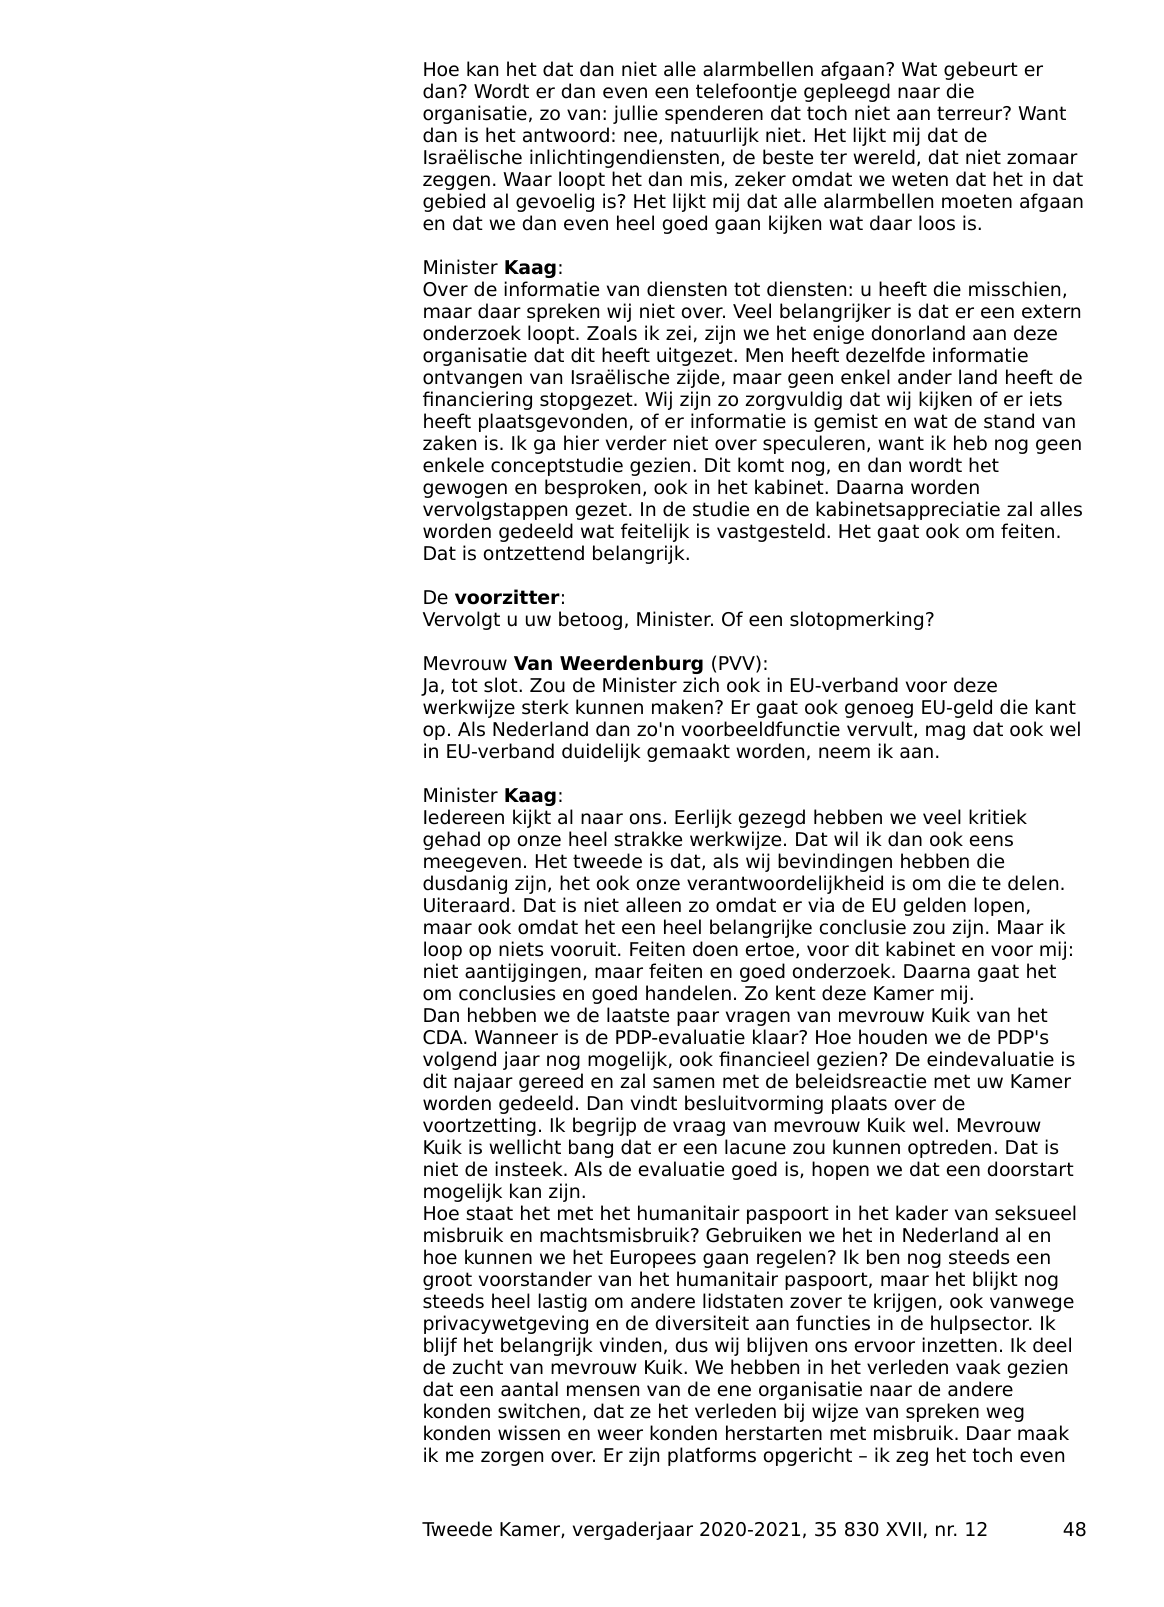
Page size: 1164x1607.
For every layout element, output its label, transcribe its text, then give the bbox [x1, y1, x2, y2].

text Iedereen kijkt al naar ons. Eerlijk gezegd hebben we veel kritiek gehad op onze heel strakke werkwijze. Dat wil ik dan ook eens meegeven. Het tweede is dat, als wij bevindingen hebben die dusdanig zijn, het ook onze verantwoordelijkheid is om die te delen. Uiteraard. Dat is niet alleen zo omdat er via de EU gelden lopen, maar ook omdat het een heel belangrijke conclusie zou zijn. Maar ik loop op niets vooruit. Feiten doen ertoe, voor dit kabinet en voor mij: niet aantijgingen, maar feiten en goed onderzoek. Daarna gaat het om conclusies en goed handelen. Zo kent deze Kamer mij. [422, 807, 1087, 1005]
text Minister Kaag: [422, 257, 1087, 279]
text Over de informatie van diensten tot diensten: u heeft die misschien, maar daar spreken wij niet over. Veel belangrijker is dat er een extern onderzoek loopt. Zoals ik zei, zijn we het enige donorland aan deze organisatie dat dit heeft uitgezet. Men heeft dezelfde informatie ontvangen van Israëlische zijde, maar geen enkel ander land heeft de financiering stopgezet. Wij zijn zo zorgvuldig dat wij kijken of er iets heeft plaatsgevonden, of er informatie is gemist en wat de stand van zaken is. Ik ga hier verder niet over speculeren, want ik heb nog geen enkele conceptstudie gezien. Dit komt nog, en dan wordt het gewogen en besproken, ook in het kabinet. Daarna worden vervolgstappen gezet. In de studie en de kabinetsappreciatie zal alles worden gedeeld wat feitelijk is vastgesteld. Het gaat ook om feiten. Dat is ontzettend belangrijk. [422, 279, 1087, 565]
text Minister Kaag: [422, 785, 1087, 807]
text De voorzitter: [422, 587, 1087, 609]
text Mevrouw Van Weerdenburg (PVV): [422, 653, 1087, 675]
text Hoe staat het met het humanitair paspoort in het kader van seksueel misbruik en machtsmisbruik? Gebruiken we het in Nederland al en hoe kunnen we het Europees gaan regelen? Ik ben nog steeds een groot voorstander van het humanitair paspoort, maar het blijkt nog steeds heel lastig om andere lidstaten zover te krijgen, ook vanwege privacywetgeving en de diversiteit aan functies in de hulpsector. Ik blijf het belangrijk vinden, dus wij blijven ons ervoor inzetten. Ik deel de zucht van mevrouw Kuik. We hebben in het verleden vaak gezien dat een aantal mensen van de ene organisatie naar de andere konden switchen, dat ze het verleden bij wijze van spreken weg konden wissen en weer konden herstarten met misbruik. Daar maak ik me zorgen over. Er zijn platforms opgericht – ik zeg het toch even [422, 1203, 1087, 1467]
text Dan hebben we de laatste paar vragen van mevrouw Kuik van het CDA. Wanneer is de PDP-evaluatie klaar? Hoe houden we de PDP's volgend jaar nog mogelijk, ook financieel gezien? De eindevaluatie is dit najaar gereed en zal samen met de beleidsreactie met uw Kamer worden gedeeld. Dan vindt besluitvorming plaats over de voortzetting. Ik begrijp de vraag van mevrouw Kuik wel. Mevrouw Kuik is wellicht bang dat er een lacune zou kunnen optreden. Dat is niet de insteek. Als de evaluatie goed is, hopen we dat een doorstart mogelijk kan zijn. [422, 1005, 1087, 1203]
text Ja, tot slot. Zou de Minister zich ook in EU-verband voor deze werkwijze sterk kunnen maken? Er gaat ook genoeg EU-geld die kant op. Als Nederland dan zo'n voorbeeldfunctie vervult, mag dat ook wel in EU-verband duidelijk gemaakt worden, neem ik aan. [422, 675, 1087, 763]
text Hoe kan het dat dan niet alle alarmbellen afgaan? Wat gebeurt er dan? Wordt er dan even een telefoontje gepleegd naar die organisatie, zo van: jullie spenderen dat toch niet aan terreur? Want dan is het antwoord: nee, natuurlijk niet. Het lijkt mij dat de Israëlische inlichtingendiensten, de beste ter wereld, dat niet zomaar zeggen. Waar loopt het dan mis, zeker omdat we weten dat het in dat gebied al gevoelig is? Het lijkt mij dat alle alarmbellen moeten afgaan en dat we dan even heel goed gaan kijken wat daar loos is. [422, 59, 1087, 235]
text Vervolgt u uw betoog, Minister. Of een slotopmerking? [422, 609, 1087, 631]
